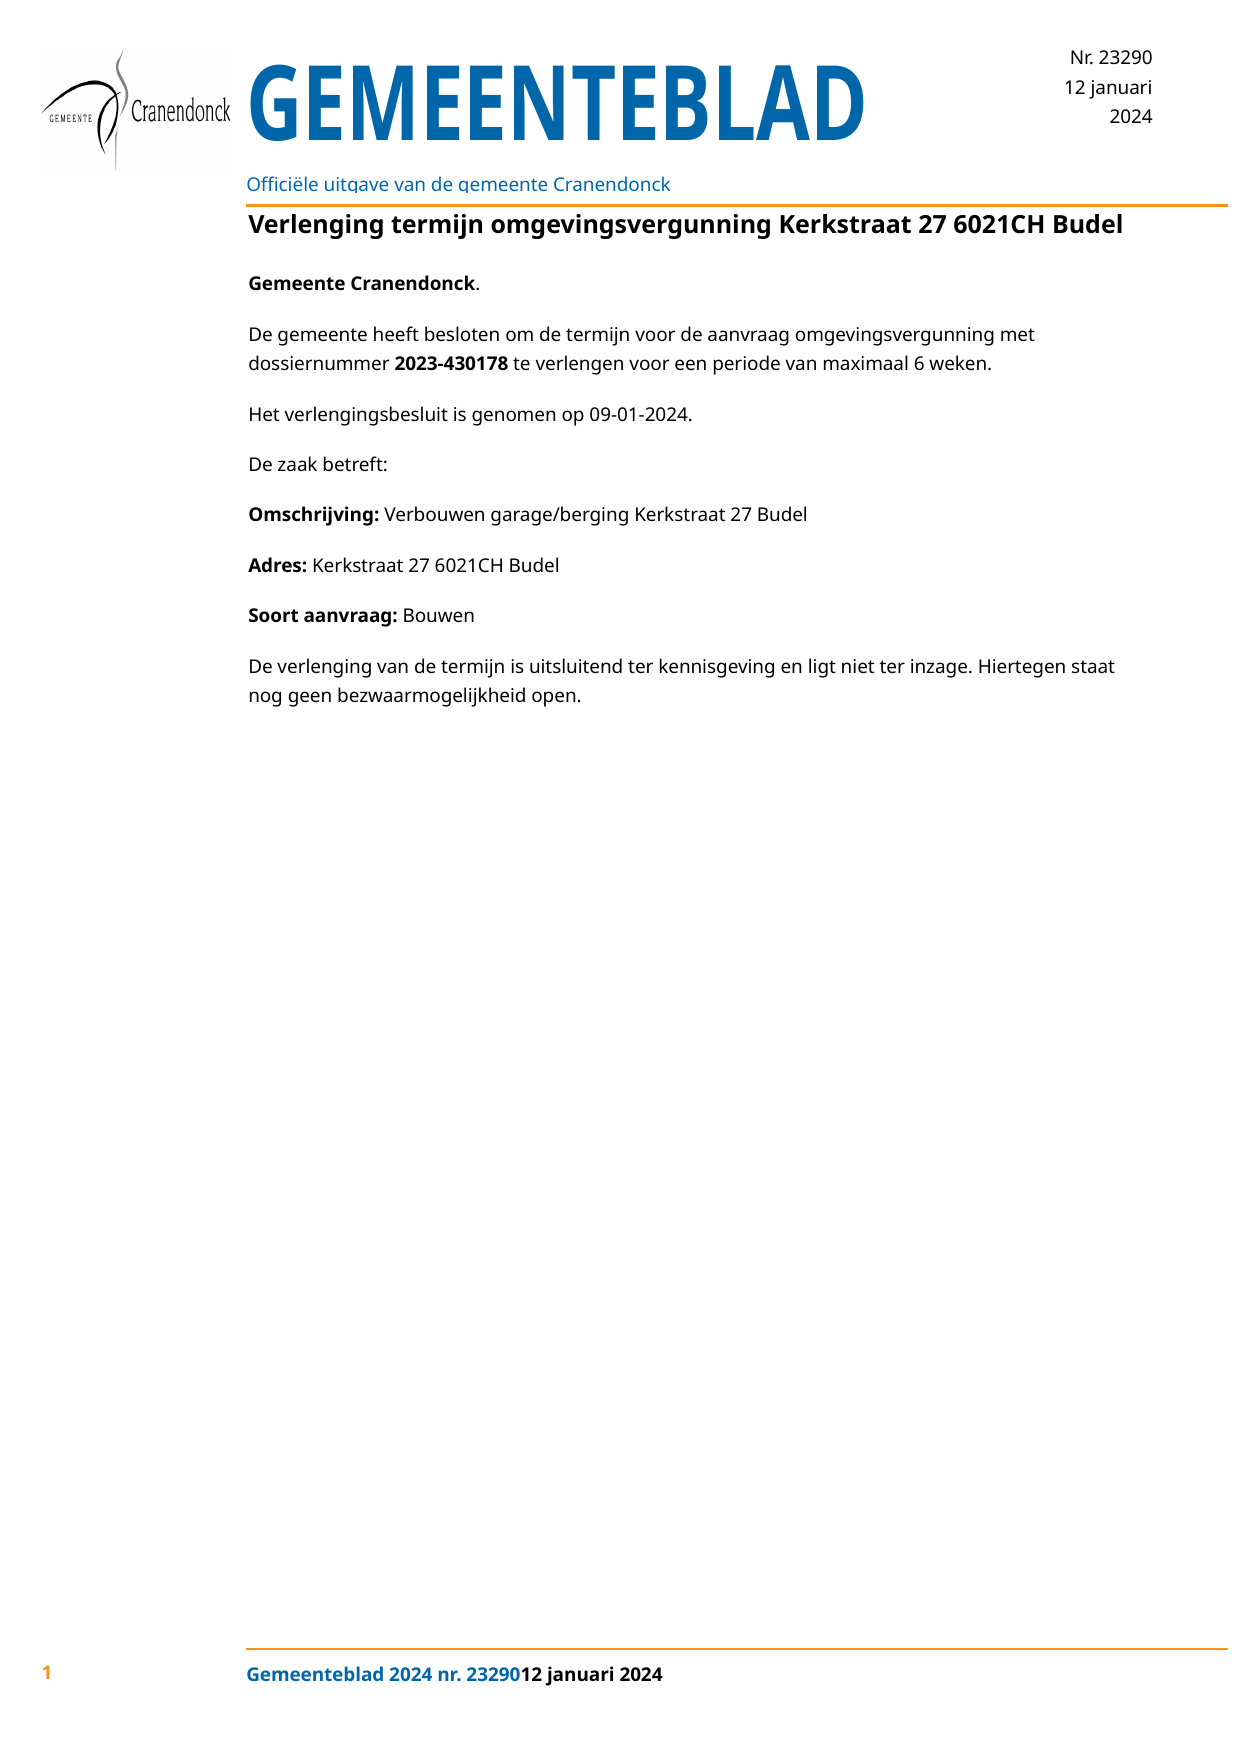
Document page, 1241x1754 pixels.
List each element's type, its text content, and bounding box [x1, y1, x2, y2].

text Het verlengingsbesluit is genomen op 09-01-2024. [248, 401, 1152, 426]
picture [41, 47, 231, 172]
text De gemeente heeft besloten om de termijn voor de aanvraag omgevingsvergunning met dossiernummer 2023-430178 te verlengen voor een periode van maximaal 6 weken. [248, 321, 1152, 376]
text De verlenging van de termijn is uitsluitend ter kennisgeving en ligt niet ter inzage. Hiertegen staat nog geen bezwaarmogelijkheid open. [248, 653, 1152, 708]
text De zaak betreft: [248, 451, 1152, 477]
text Verlenging termijn omgevingsvergunning Kerkstraat 27 6021CH Budel [248, 207, 1152, 241]
text Adres: Kerkstraat 27 6021CH Budel [248, 552, 1152, 578]
text Soort aanvraag: Bouwen [248, 602, 1152, 628]
text Gemeente Cranendonck. [248, 270, 1152, 296]
text Omschrijving: Verbouwen garage/berging Kerkstraat 27 Budel [248, 502, 1152, 527]
